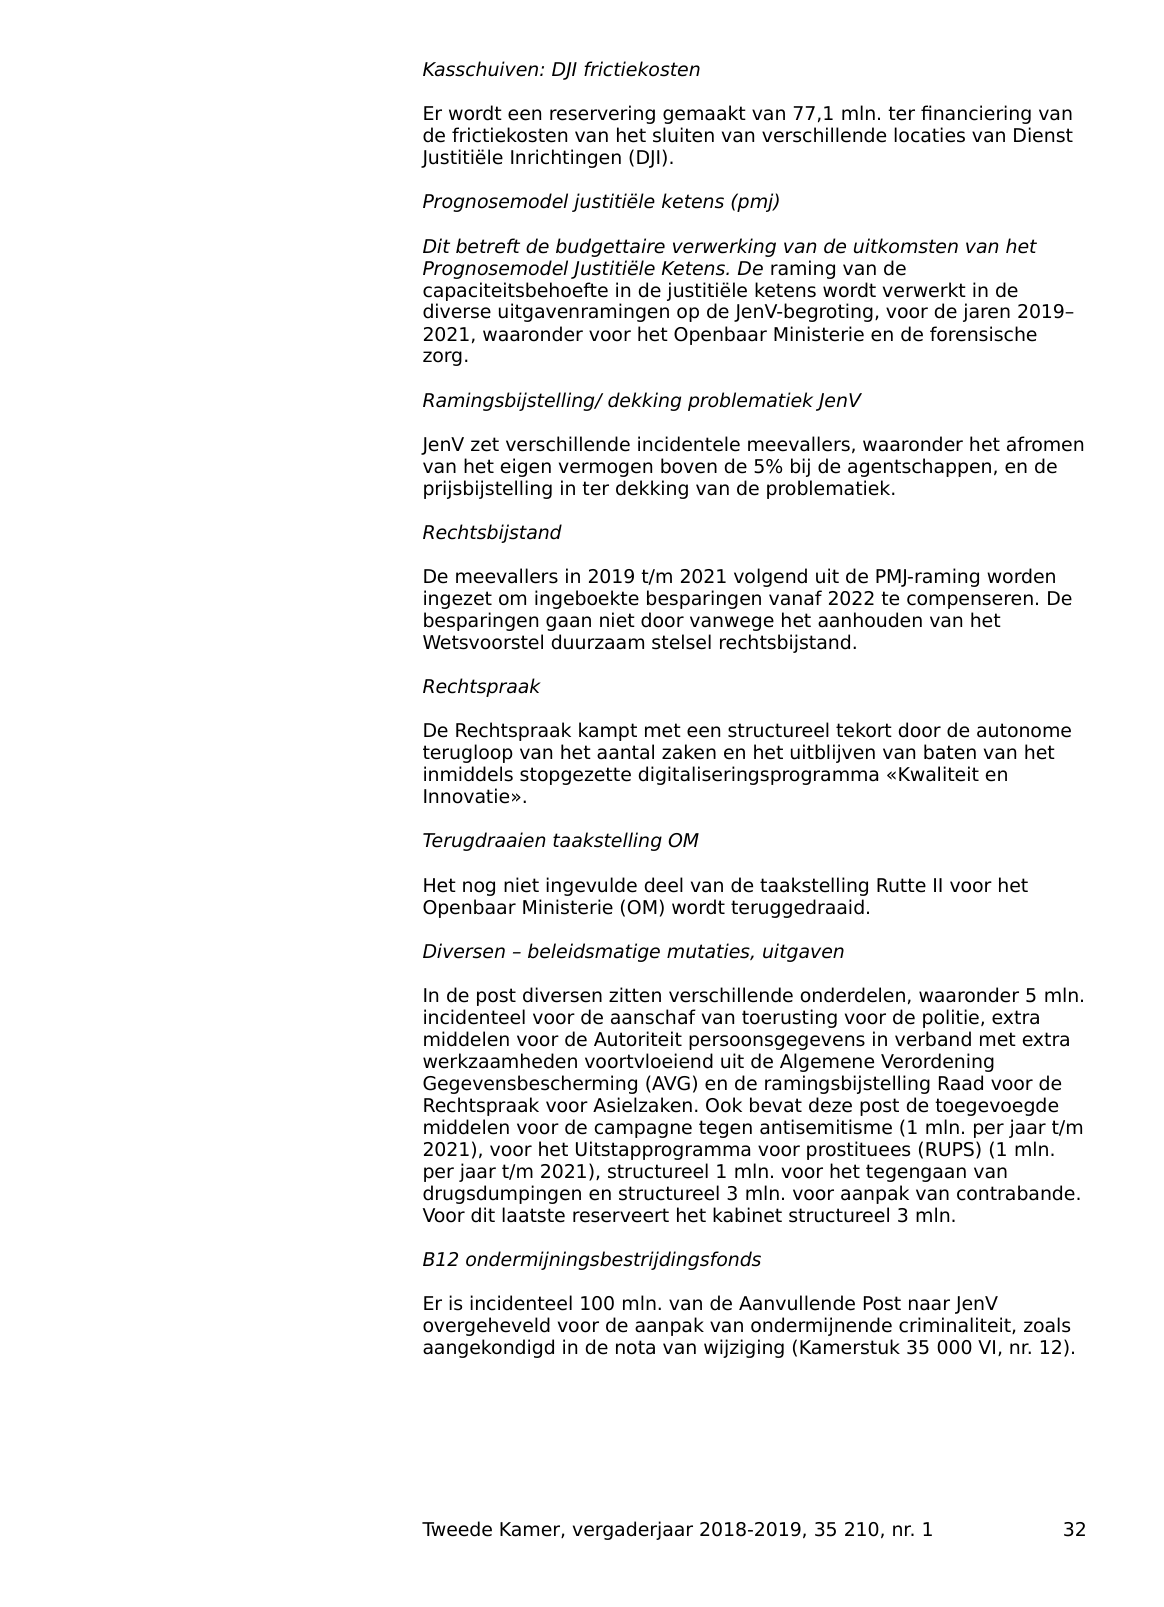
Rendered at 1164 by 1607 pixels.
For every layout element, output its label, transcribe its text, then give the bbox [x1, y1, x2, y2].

subtitle Ramingsbijstelling/ dekking problematiek JenV [422, 389, 1087, 412]
text JenV zet verschillende incidentele meevallers, waaronder het afromen van het eigen vermogen boven de 5% bij de agentschappen, en de prijsbijstelling in ter dekking van de problematiek. [422, 434, 1087, 500]
text Er is incidenteel 100 mln. van de Aanvullende Post naar JenV overgeheveld voor de aanpak van ondermijnende criminaliteit, zoals aangekondigd in de nota van wijziging (Kamerstuk 35 000 VI, nr. 12). [422, 1293, 1087, 1359]
subtitle Terugdraaien taakstelling OM [422, 830, 1087, 852]
subtitle Rechtsbijstand [422, 522, 1087, 544]
text Er wordt een reservering gemaakt van 77,1 mln. ter financiering van de frictiekosten van het sluiten van verschillende locaties van Dienst Justitiële Inrichtingen (DJI). [422, 103, 1087, 169]
text De meevallers in 2019 t/m 2021 volgend uit de PMJ-raming worden ingezet om ingeboekte besparingen vanaf 2022 te compenseren. De besparingen gaan niet door vanwege het aanhouden van het Wetsvoorstel duurzaam stelsel rechtsbijstand. [422, 566, 1087, 654]
subtitle Kasschuiven: DJI frictiekosten [422, 59, 1087, 81]
subtitle B12 ondermijningsbestrijdingsfonds [422, 1249, 1087, 1271]
text Het nog niet ingevulde deel van de taakstelling Rutte II voor het Openbaar Ministerie (OM) wordt teruggedraaid. [422, 874, 1087, 918]
subtitle Rechtspraak [422, 676, 1087, 698]
subtitle Diversen – beleidsmatige mutaties, uitgaven [422, 941, 1087, 963]
subtitle Prognosemodel justitiële ketens (pmj) [422, 191, 1087, 213]
text Dit betreft de budgettaire verwerking van de uitkomsten van het Prognosemodel Justitiële Ketens. De raming van de capaciteitsbehoefte in de justitiële ketens wordt verwerkt in de diverse uitgavenramingen op de JenV-begroting, voor de jaren 2019–2021, waaronder voor het Openbaar Ministerie en de forensische zorg. [422, 236, 1087, 367]
text In de post diversen zitten verschillende onderdelen, waaronder 5 mln. incidenteel voor de aanschaf van toerusting voor de politie, extra middelen voor de Autoriteit persoonsgegevens in verband met extra werkzaamheden voortvloeiend uit de Algemene Verordening Gegevensbescherming (AVG) en de ramingsbijstelling Raad voor de Rechtspraak voor Asielzaken. Ook bevat deze post de toegevoegde middelen voor de campagne tegen antisemitisme (1 mln. per jaar t/m 2021), voor het Uitstapprogramma voor prostituees (RUPS) (1 mln. per jaar t/m 2021), structureel 1 mln. voor het tegengaan van drugsdumpingen en structureel 3 mln. voor aanpak van contrabande. Voor dit laatste reserveert het kabinet structureel 3 mln. [422, 985, 1087, 1227]
text De Rechtspraak kampt met een structureel tekort door de autonome terugloop van het aantal zaken en het uitblijven van baten van het inmiddels stopgezette digitaliseringsprogramma «Kwaliteit en Innovatie». [422, 720, 1087, 808]
